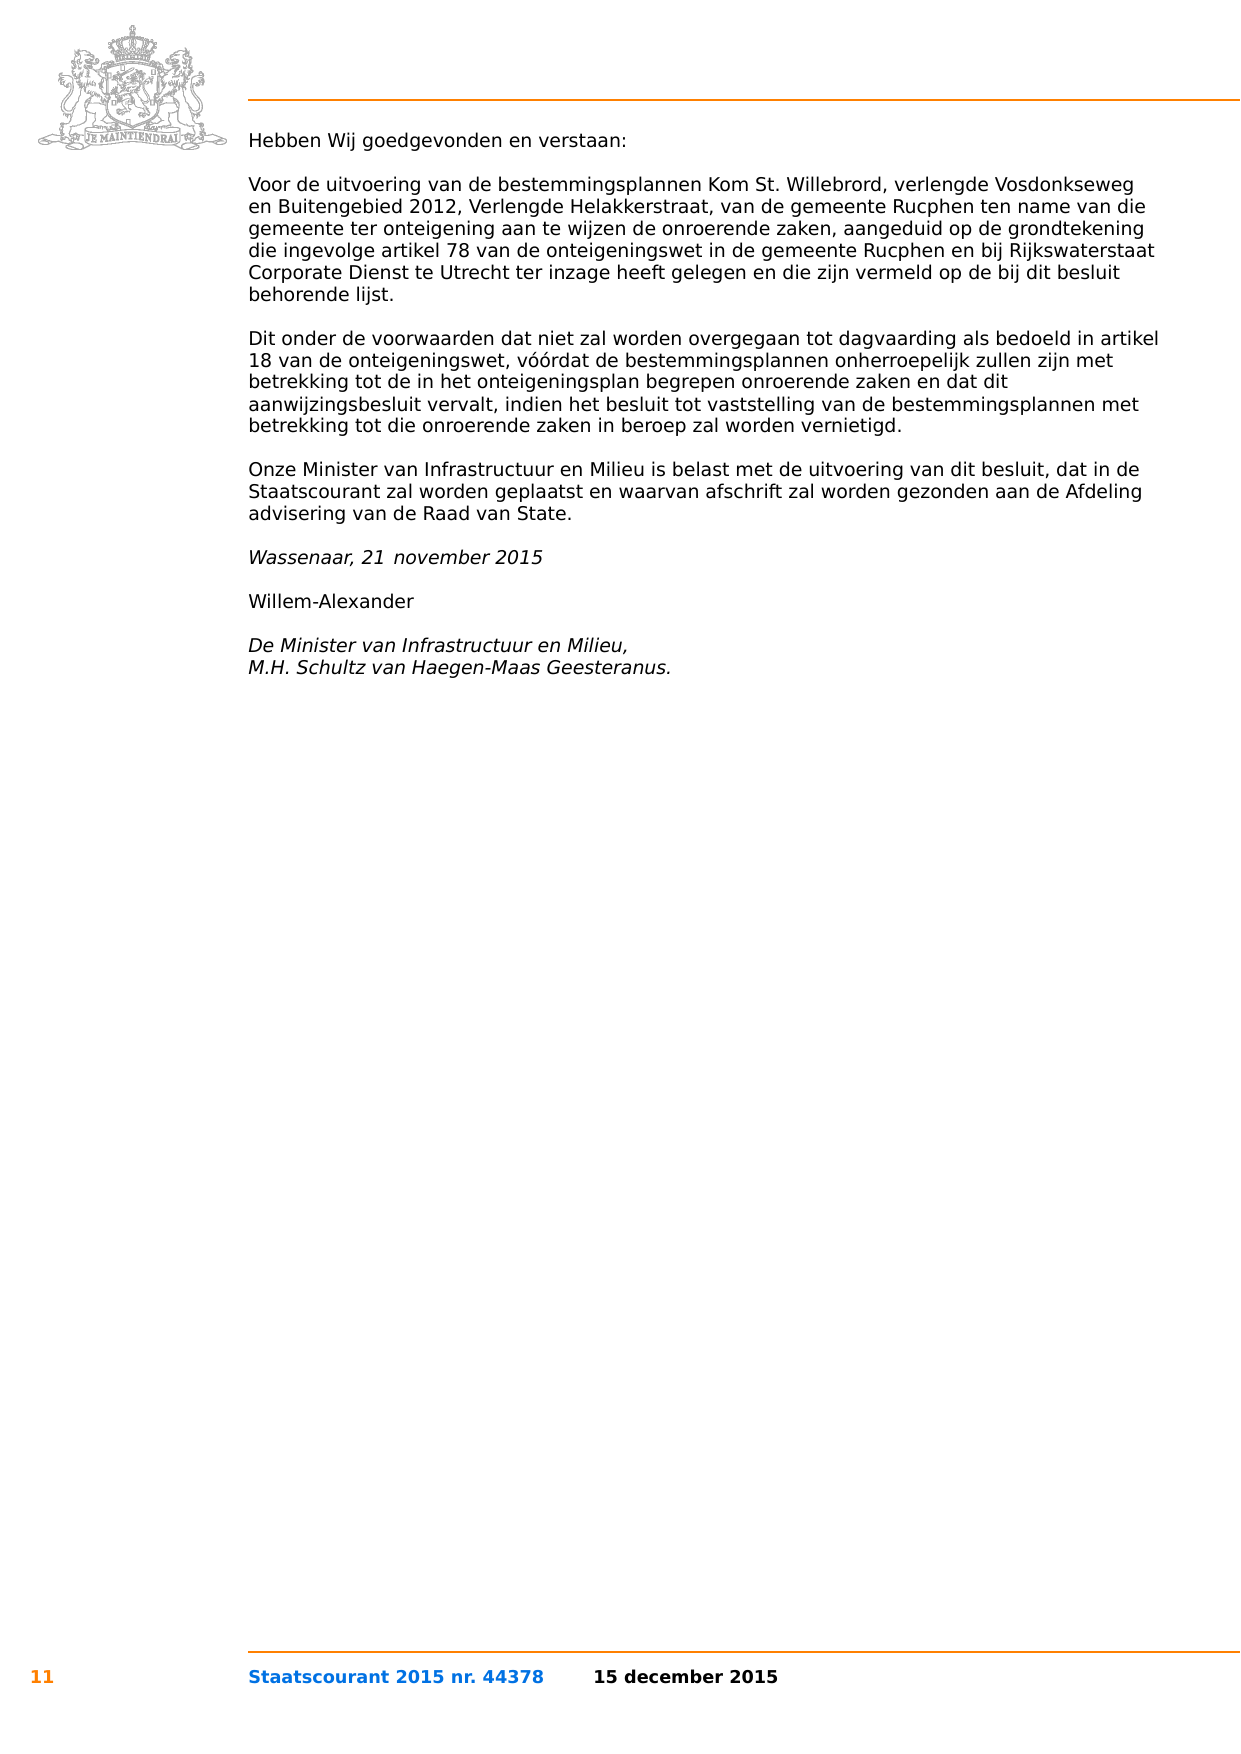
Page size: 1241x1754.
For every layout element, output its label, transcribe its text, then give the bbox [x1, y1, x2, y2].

text Wassenaar, 21 november 2015 [248, 547, 1163, 569]
text Hebben Wij goedgevonden en verstaan: [248, 130, 1163, 152]
text Dit onder de voorwaarden dat niet zal worden overgegaan tot dagvaarding als bedoeld in artikel 18 van de onteigeningswet, vóórdat de bestemmingsplannen onherroepelijk zullen zijn met betrekking tot de in het onteigeningsplan begrepen onroerende zaken en dat dit aanwijzingsbesluit vervalt, indien het besluit tot vaststelling van de bestemmingsplannen met betrekking tot die onroerende zaken in beroep zal worden vernietigd. [248, 327, 1163, 437]
text De Minister van Infrastructuur en Milieu, M.H. Schultz van Haegen-Maas Geesteranus. [248, 635, 1163, 679]
text Voor de uitvoering van de bestemmingsplannen Kom St. Willebrord, verlengde Vosdonkseweg en Buitengebied 2012, Verlengde Helakkerstraat, van de gemeente Rucphen ten name van die gemeente ter onteigening aan te wijzen de onroerende zaken, aangeduid op de grondtekening die ingevolge artikel 78 van de onteigeningswet in de gemeente Rucphen en bij Rijkswaterstaat Corporate Dienst te Utrecht ter inzage heeft gelegen en die zijn vermeld op de bij dit besluit behorende lijst. [248, 174, 1163, 306]
text Willem-Alexander [248, 591, 1163, 613]
text Onze Minister van Infrastructuur en Milieu is belast met de uitvoering van dit besluit, dat in de Staatscourant zal worden geplaatst en waarvan afschrift zal worden gezonden aan de Afdeling advisering van de Raad van State. [248, 459, 1163, 525]
picture [38, 25, 227, 150]
